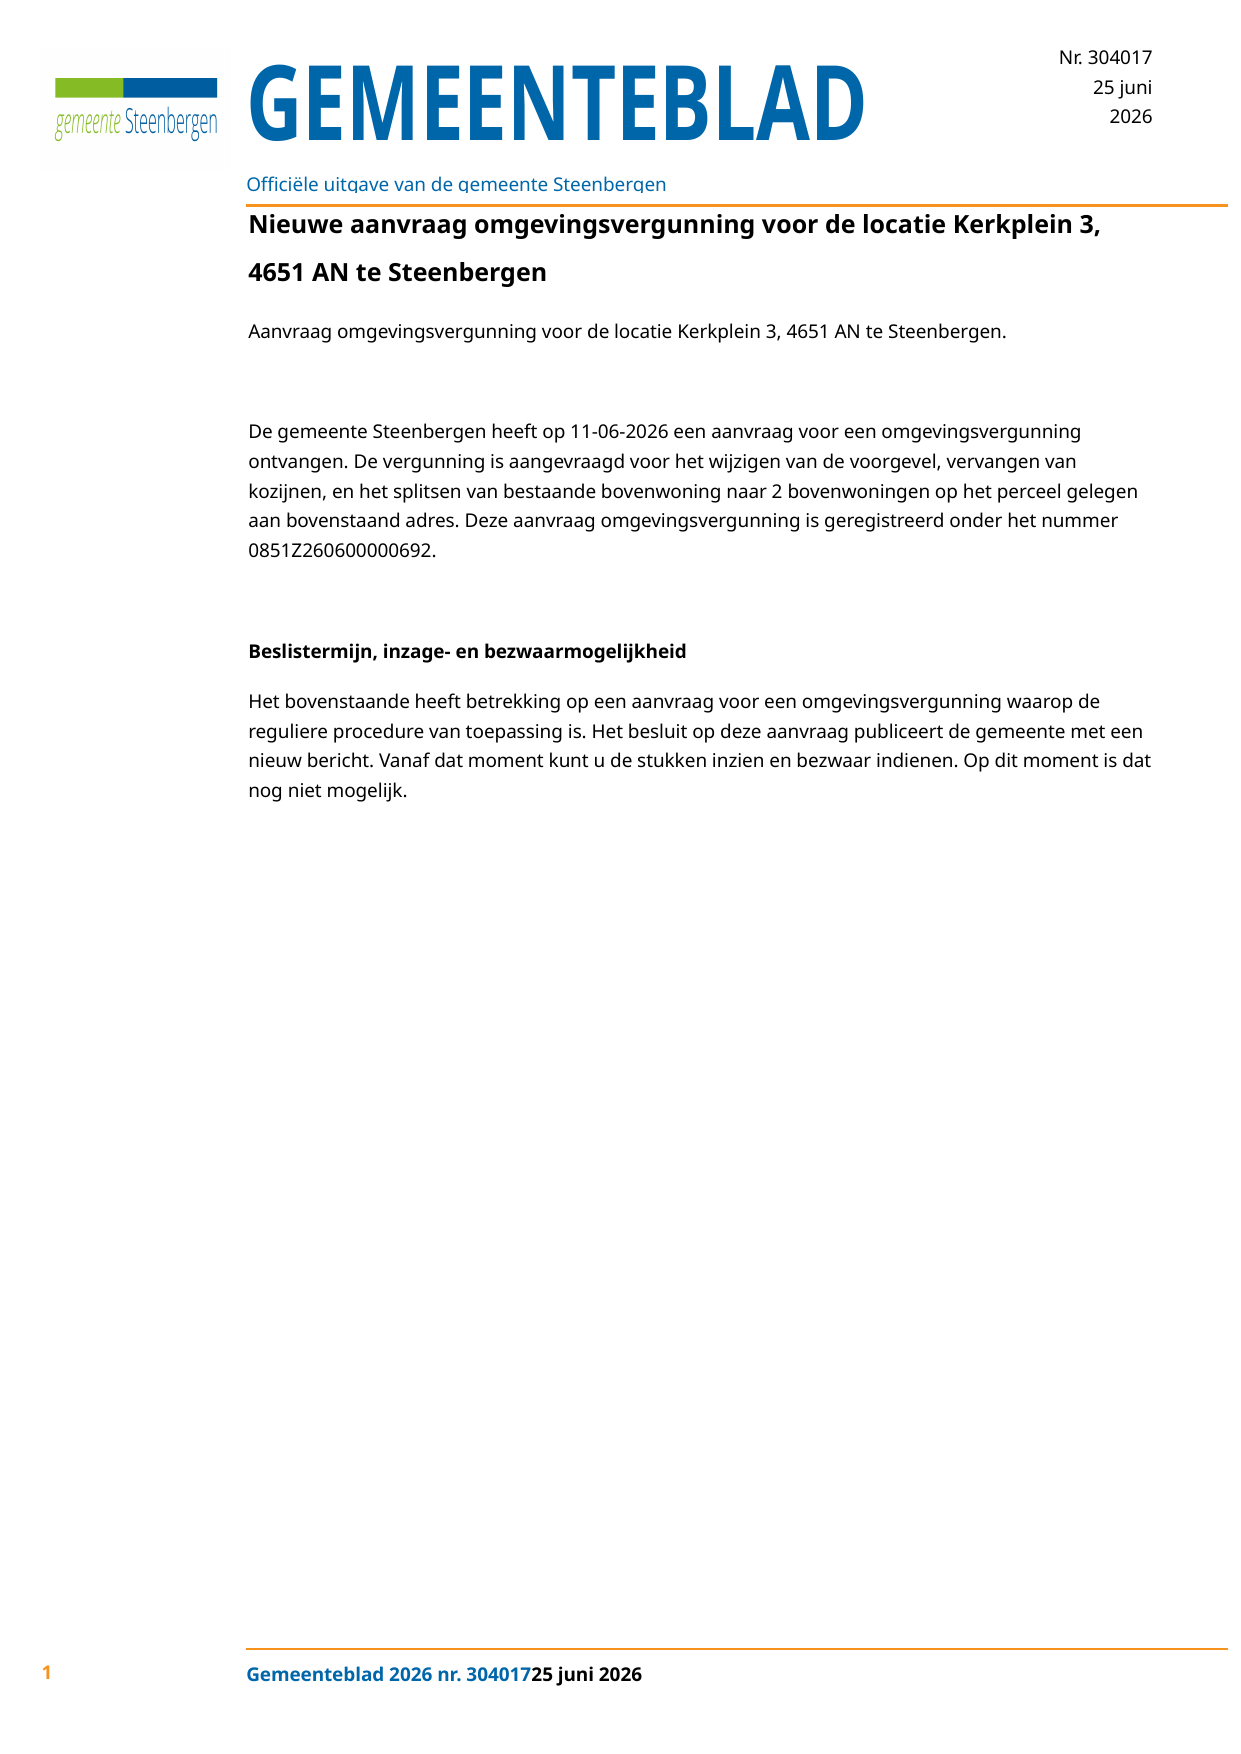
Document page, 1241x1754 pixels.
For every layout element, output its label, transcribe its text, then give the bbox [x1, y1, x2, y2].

picture [41, 47, 231, 172]
text Nieuwe aanvraag omgevingsvergunning voor de locatie Kerkplein 3, 4651 AN te Steenbergen [248, 207, 1152, 288]
text Het bovenstaande heeft betrekking op een aanvraag voor een omgevingsvergunning waarop de reguliere procedure van toepassing is. Het besluit op deze aanvraag publiceert de gemeente met een nieuw bericht. Vanaf dat moment kunt u de stukken inzien en bezwaar indienen. Op dit moment is dat nog niet mogelijk. [248, 688, 1152, 803]
text Beslistermijn, inzage- en bezwaarmogelijkheid [248, 638, 1152, 664]
text De gemeente Steenbergen heeft op 11-06-2026 een aanvraag voor een omgevingsvergunning ontvangen. De vergunning is aangevraagd voor het wijzigen van de voorgevel, vervangen van kozijnen, en het splitsen van bestaande bovenwoning naar 2 bovenwoningen op het perceel gelegen aan bovenstaand adres. Deze aanvraag omgevingsvergunning is geregistreerd onder het nummer 0851Z260600000692. [248, 419, 1152, 563]
text Aanvraag omgevingsvergunning voor de locatie Kerkplein 3, 4651 AN te Steenbergen. [248, 318, 1152, 344]
